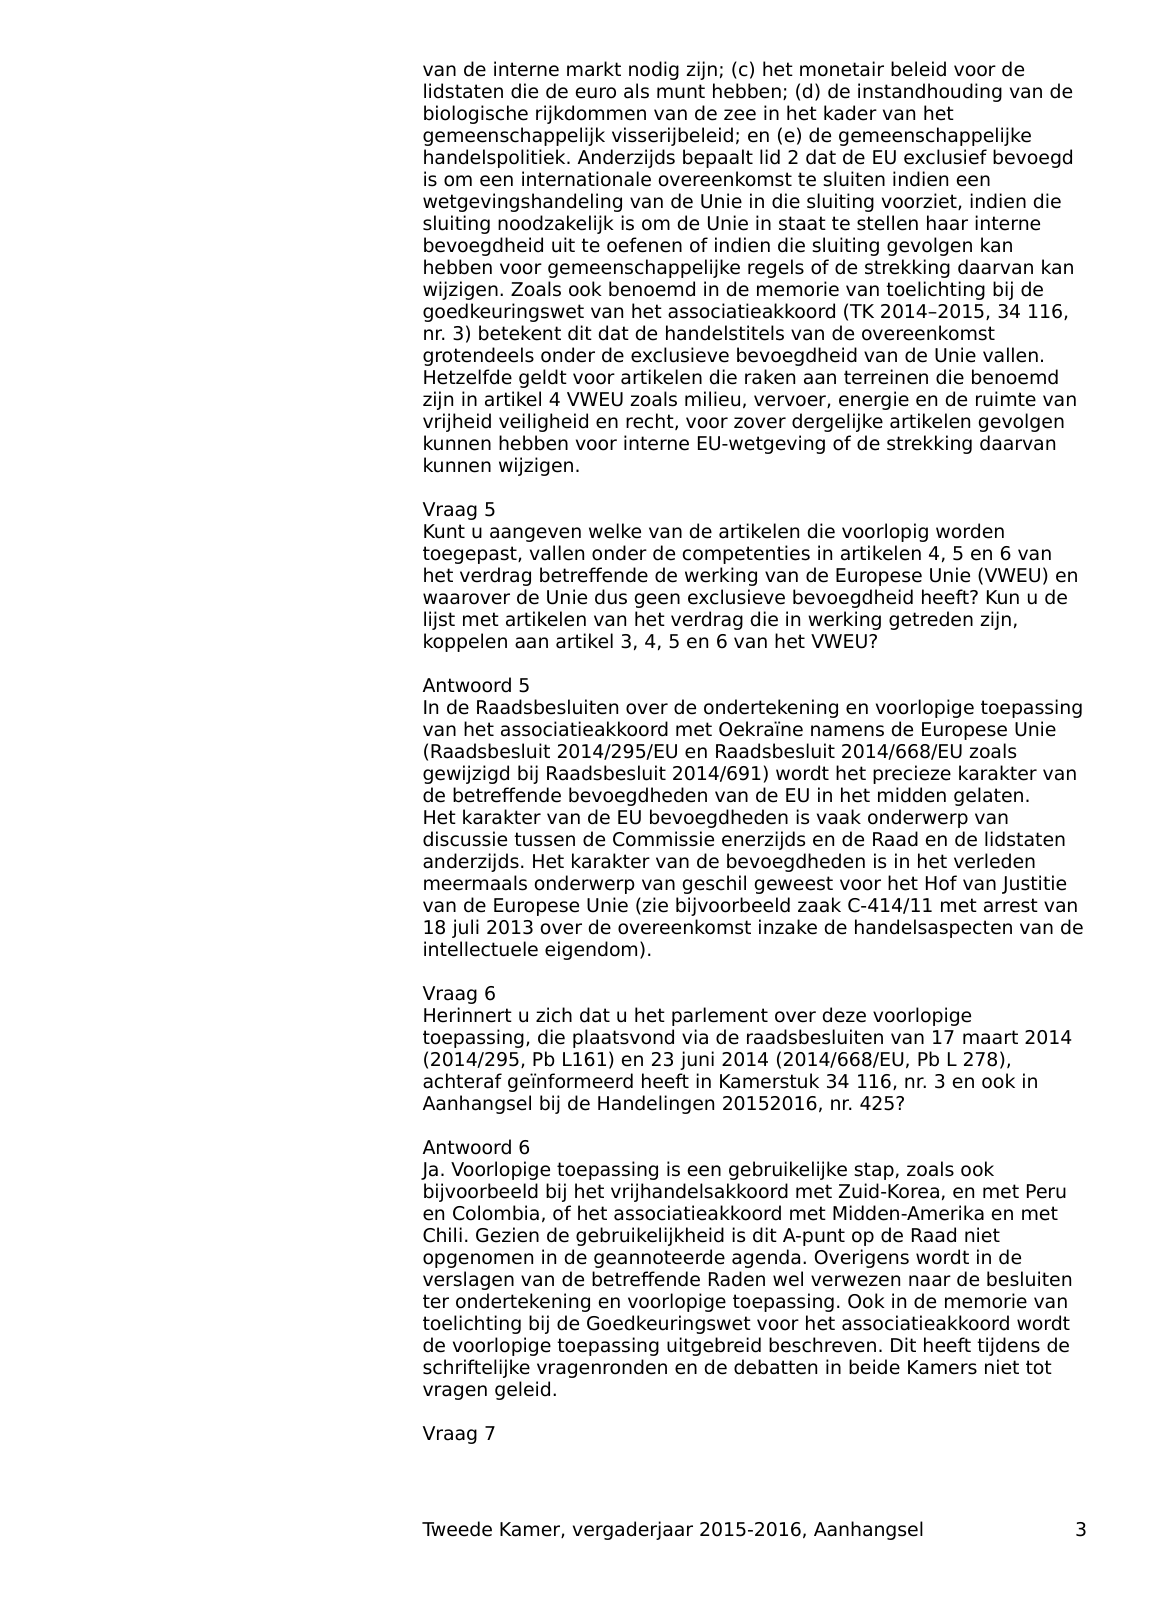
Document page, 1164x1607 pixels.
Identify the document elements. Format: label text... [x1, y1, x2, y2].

text van de interne markt nodig zijn; (c) het monetair beleid voor de lidstaten die de euro als munt hebben; (d) de instandhouding van de biologische rijkdommen van de zee in het kader van het gemeenschappelijk visserijbeleid; en (e) de gemeenschappelijke handelspolitiek. Anderzijds bepaalt lid 2 dat de EU exclusief bevoegd is om een internationale overeenkomst te sluiten indien een wetgevingshandeling van de Unie in die sluiting voorziet, indien die sluiting noodzakelijk is om de Unie in staat te stellen haar interne bevoegdheid uit te oefenen of indien die sluiting gevolgen kan hebben voor gemeenschappelijke regels of de strekking daarvan kan wijzigen. Zoals ook benoemd in de memorie van toelichting bij de goedkeuringswet van het associatieakkoord (TK 2014–2015, 34 116, nr. 3) betekent dit dat de handelstitels van de overeenkomst grotendeels onder de exclusieve bevoegdheid van de Unie vallen. Hetzelfde geldt voor artikelen die raken aan terreinen die benoemd zijn in artikel 4 VWEU zoals milieu, vervoer, energie en de ruimte van vrijheid veiligheid en recht, voor zover dergelijke artikelen gevolgen kunnen hebben voor interne EU-wetgeving of de strekking daarvan kunnen wijzigen. [422, 59, 1087, 477]
text Vraag 7 [422, 1423, 1087, 1445]
text Herinnert u zich dat u het parlement over deze voorlopige toepassing, die plaatsvond via de raadsbesluiten van 17 maart 2014 (2014/295, Pb L161) en 23 juni 2014 (2014/668/EU, Pb L 278), achteraf geïnformeerd heeft in Kamerstuk 34 116, nr. 3 en ook in Aanhangsel bij de Handelingen 20152016, nr. 425? [422, 1005, 1087, 1115]
text Kunt u aangeven welke van de artikelen die voorlopig worden toegepast, vallen onder de competenties in artikelen 4, 5 en 6 van het verdrag betreffende de werking van de Europese Unie (VWEU) en waarover de Unie dus geen exclusieve bevoegdheid heeft? Kun u de lijst met artikelen van het verdrag die in werking getreden zijn, koppelen aan artikel 3, 4, 5 en 6 van het VWEU? [422, 521, 1087, 653]
text Het karakter van de EU bevoegdheden is vaak onderwerp van discussie tussen de Commissie enerzijds en de Raad en de lidstaten anderzijds. Het karakter van de bevoegdheden is in het verleden meermaals onderwerp van geschil geweest voor het Hof van Justitie van de Europese Unie (zie bijvoorbeeld zaak C-414/11 met arrest van 18 juli 2013 over de overeenkomst inzake de handelsaspecten van de intellectuele eigendom). [422, 807, 1087, 961]
text Antwoord 6 [422, 1137, 1087, 1159]
text Vraag 6 [422, 983, 1087, 1005]
text Vraag 5 [422, 499, 1087, 521]
text Antwoord 5 [422, 675, 1087, 697]
text In de Raadsbesluiten over de ondertekening en voorlopige toepassing van het associatieakkoord met Oekraïne namens de Europese Unie (Raadsbesluit 2014/295/EU en Raadsbesluit 2014/668/EU zoals gewijzigd bij Raadsbesluit 2014/691) wordt het precieze karakter van de betreffende bevoegdheden van de EU in het midden gelaten. [422, 697, 1087, 807]
text Ja. Voorlopige toepassing is een gebruikelijke stap, zoals ook bijvoorbeeld bij het vrijhandelsakkoord met Zuid-Korea, en met Peru en Colombia, of het associatieakkoord met Midden-Amerika en met Chili. Gezien de gebruikelijkheid is dit A-punt op de Raad niet opgenomen in de geannoteerde agenda. Overigens wordt in de verslagen van de betreffende Raden wel verwezen naar de besluiten ter ondertekening en voorlopige toepassing. Ook in de memorie van toelichting bij de Goedkeuringswet voor het associatieakkoord wordt de voorlopige toepassing uitgebreid beschreven. Dit heeft tijdens de schriftelijke vragenronden en de debatten in beide Kamers niet tot vragen geleid. [422, 1159, 1087, 1401]
